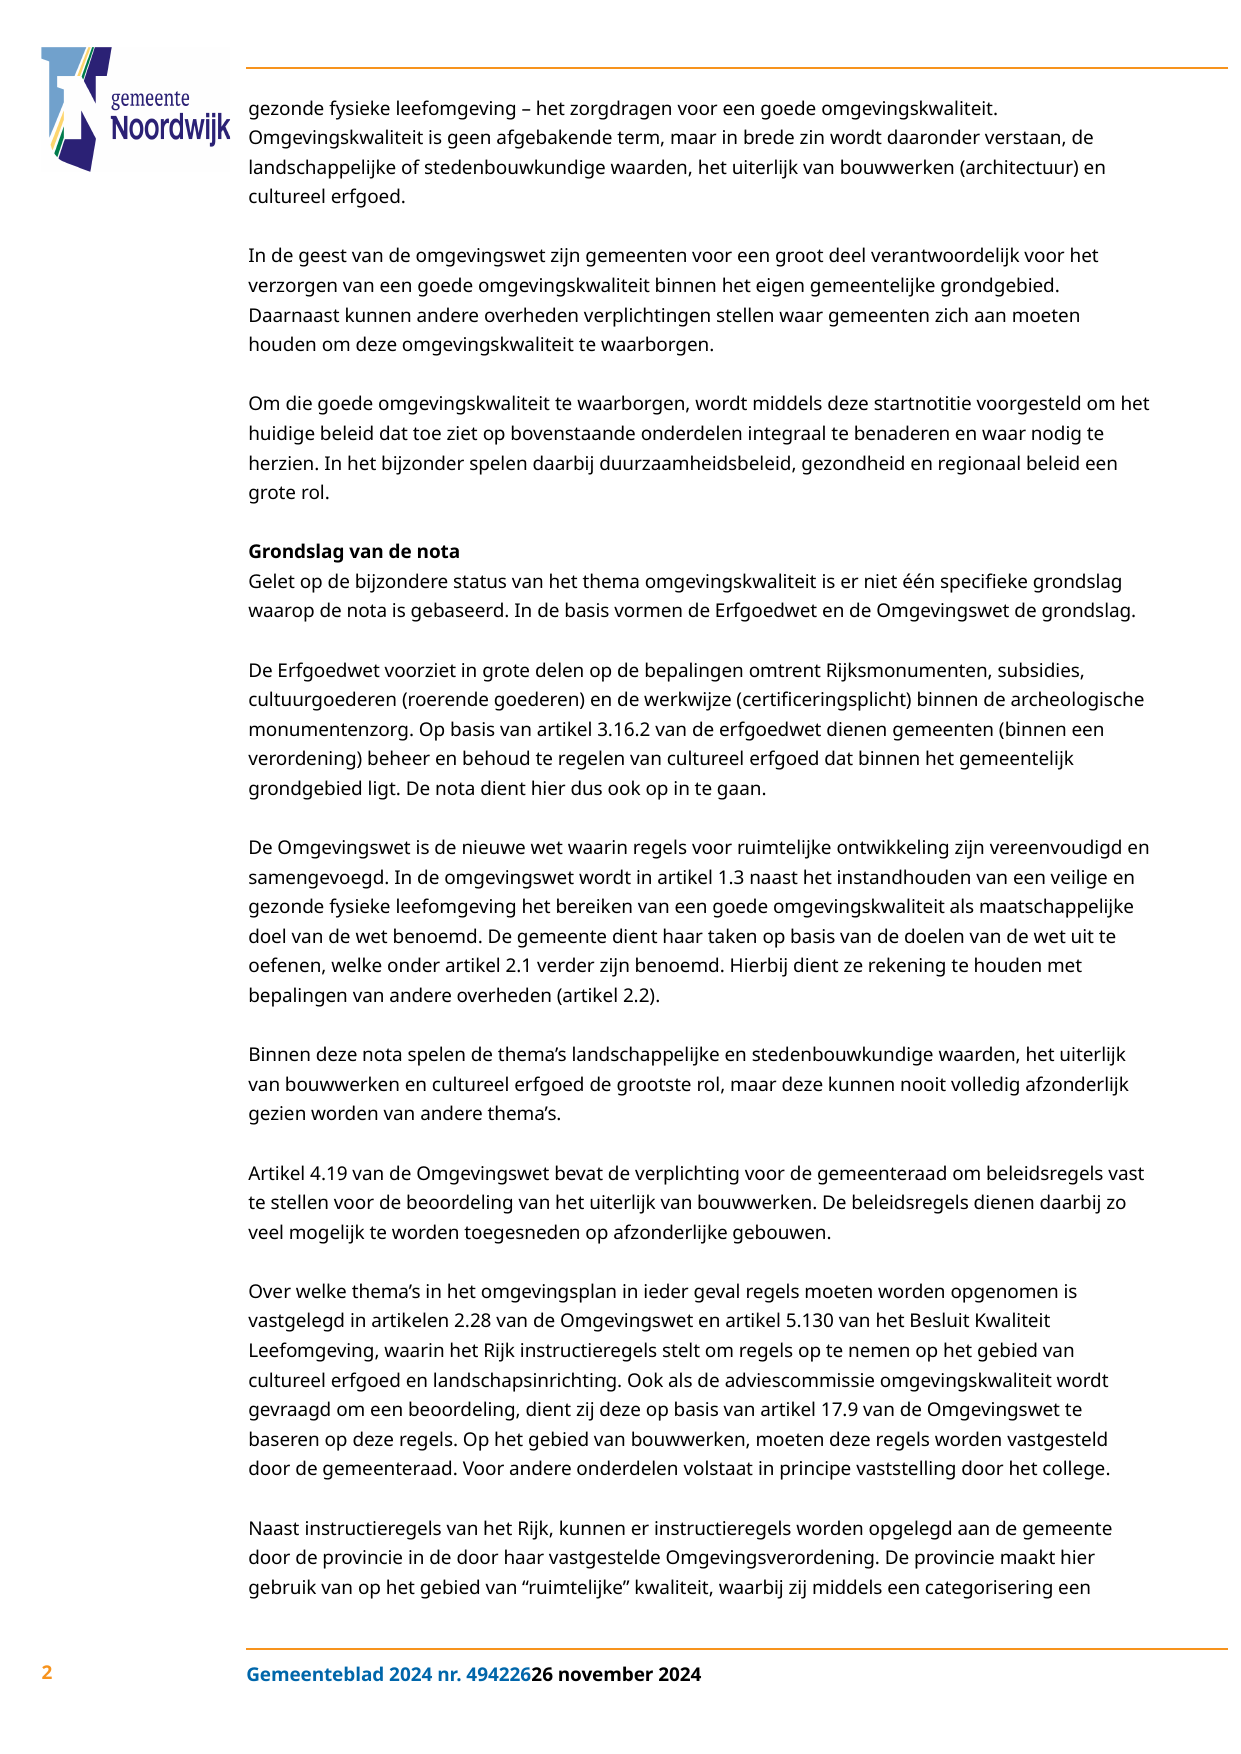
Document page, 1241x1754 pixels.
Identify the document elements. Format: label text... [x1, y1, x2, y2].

text Binnen deze nota spelen de thema’s landschappelijke en stedenbouwkundige waarden, het uiterlijk van bouwwerken en cultureel erfgoed de grootste rol, maar deze kunnen nooit volledig afzonderlijk gezien worden van andere thema’s. [248, 1041, 1152, 1126]
text Artikel 4.19 van de Omgevingswet bevat de verplichting voor de gemeenteraad om beleidsregels vast te stellen voor de beoordeling van het uiterlijk van bouwwerken. De beleidsregels dienen daarbij zo veel mogelijk te worden toegesneden op afzonderlijke gebouwen. [248, 1160, 1152, 1245]
text Naast instructieregels van het Rijk, kunnen er instructieregels worden opgelegd aan de gemeente door de provincie in de door haar vastgestelde Omgevingsverordening. De provincie maakt hier gebruik van op het gebied van “ruimtelijke” kwaliteit, waarbij zij middels een categorisering een [248, 1515, 1152, 1600]
text Omgevingskwaliteit is geen afgebakende term, maar in brede zin wordt daaronder verstaan, de landschappelijke of stedenbouwkundige waarden, het uiterlijk van bouwwerken (architectuur) en cultureel erfgoed. [248, 124, 1152, 209]
text De Erfgoedwet voorziet in grote delen op de bepalingen omtrent Rijksmonumenten, subsidies, cultuurgoederen (roerende goederen) en de werkwijze (certificeringsplicht) binnen de archeologische monumentenzorg. Op basis van artikel 3.16.2 van de erfgoedwet dienen gemeenten (binnen een verordening) beheer en behoud te regelen van cultureel erfgoed dat binnen het gemeentelijk grondgebied ligt. De nota dient hier dus ook op in te gaan. [248, 657, 1152, 801]
text Over welke thema’s in het omgevingsplan in ieder geval regels moeten worden opgenomen is vastgelegd in artikelen 2.28 van de Omgevingswet en artikel 5.130 van het Besluit Kwaliteit Leefomgeving, waarin het Rijk instructieregels stelt om regels op te nemen op het gebied van cultureel erfgoed en landschapsinrichting. Ook als de adviescommissie omgevingskwaliteit wordt gevraagd om een beoordeling, dient zij deze op basis van artikel 17.9 van de Omgevingswet te baseren op deze regels. Op het gebied van bouwwerken, moeten deze regels worden vastgesteld door de gemeenteraad. Voor andere onderdelen volstaat in principe vaststelling door het college. [248, 1278, 1152, 1481]
text In de geest van de omgevingswet zijn gemeenten voor een groot deel verantwoordelijk voor het verzorgen van een goede omgevingskwaliteit binnen het eigen gemeentelijke grondgebied. Daarnaast kunnen andere overheden verplichtingen stellen waar gemeenten zich aan moeten houden om deze omgevingskwaliteit te waarborgen. [248, 243, 1152, 357]
text gezonde fysieke leefomgeving – het zorgdragen voor een goede omgevingskwaliteit. [248, 95, 1152, 121]
text Om die goede omgevingskwaliteit te waarborgen, wordt middels deze startnotitie voorgesteld om het huidige beleid dat toe ziet op bovenstaande onderdelen integraal te benaderen en waar nodig te herzien. In het bijzonder spelen daarbij duurzaamheidsbeleid, gezondheid en regionaal beleid een grote rol. [248, 391, 1152, 505]
text Gelet op de bijzondere status van het thema omgevingskwaliteit is er niet één specifieke grondslag waarop de nota is gebaseerd. In de basis vormen de Erfgoedwet en de Omgevingswet de grondslag. [248, 568, 1152, 623]
text De Omgevingswet is de nieuwe wet waarin regels voor ruimtelijke ontwikkeling zijn vereenvoudigd en samengevoegd. In de omgevingswet wordt in artikel 1.3 naast het instandhouden van een veilige en gezonde fysieke leefomgeving het bereiken van een goede omgevingskwaliteit als maatschappelijke doel van de wet benoemd. De gemeente dient haar taken op basis van de doelen van de wet uit te oefenen, welke onder artikel 2.1 verder zijn benoemd. Hierbij dient ze rekening te houden met bepalingen van andere overheden (artikel 2.2). [248, 834, 1152, 1008]
picture [41, 47, 231, 172]
text Grondslag van de nota [248, 538, 1152, 564]
